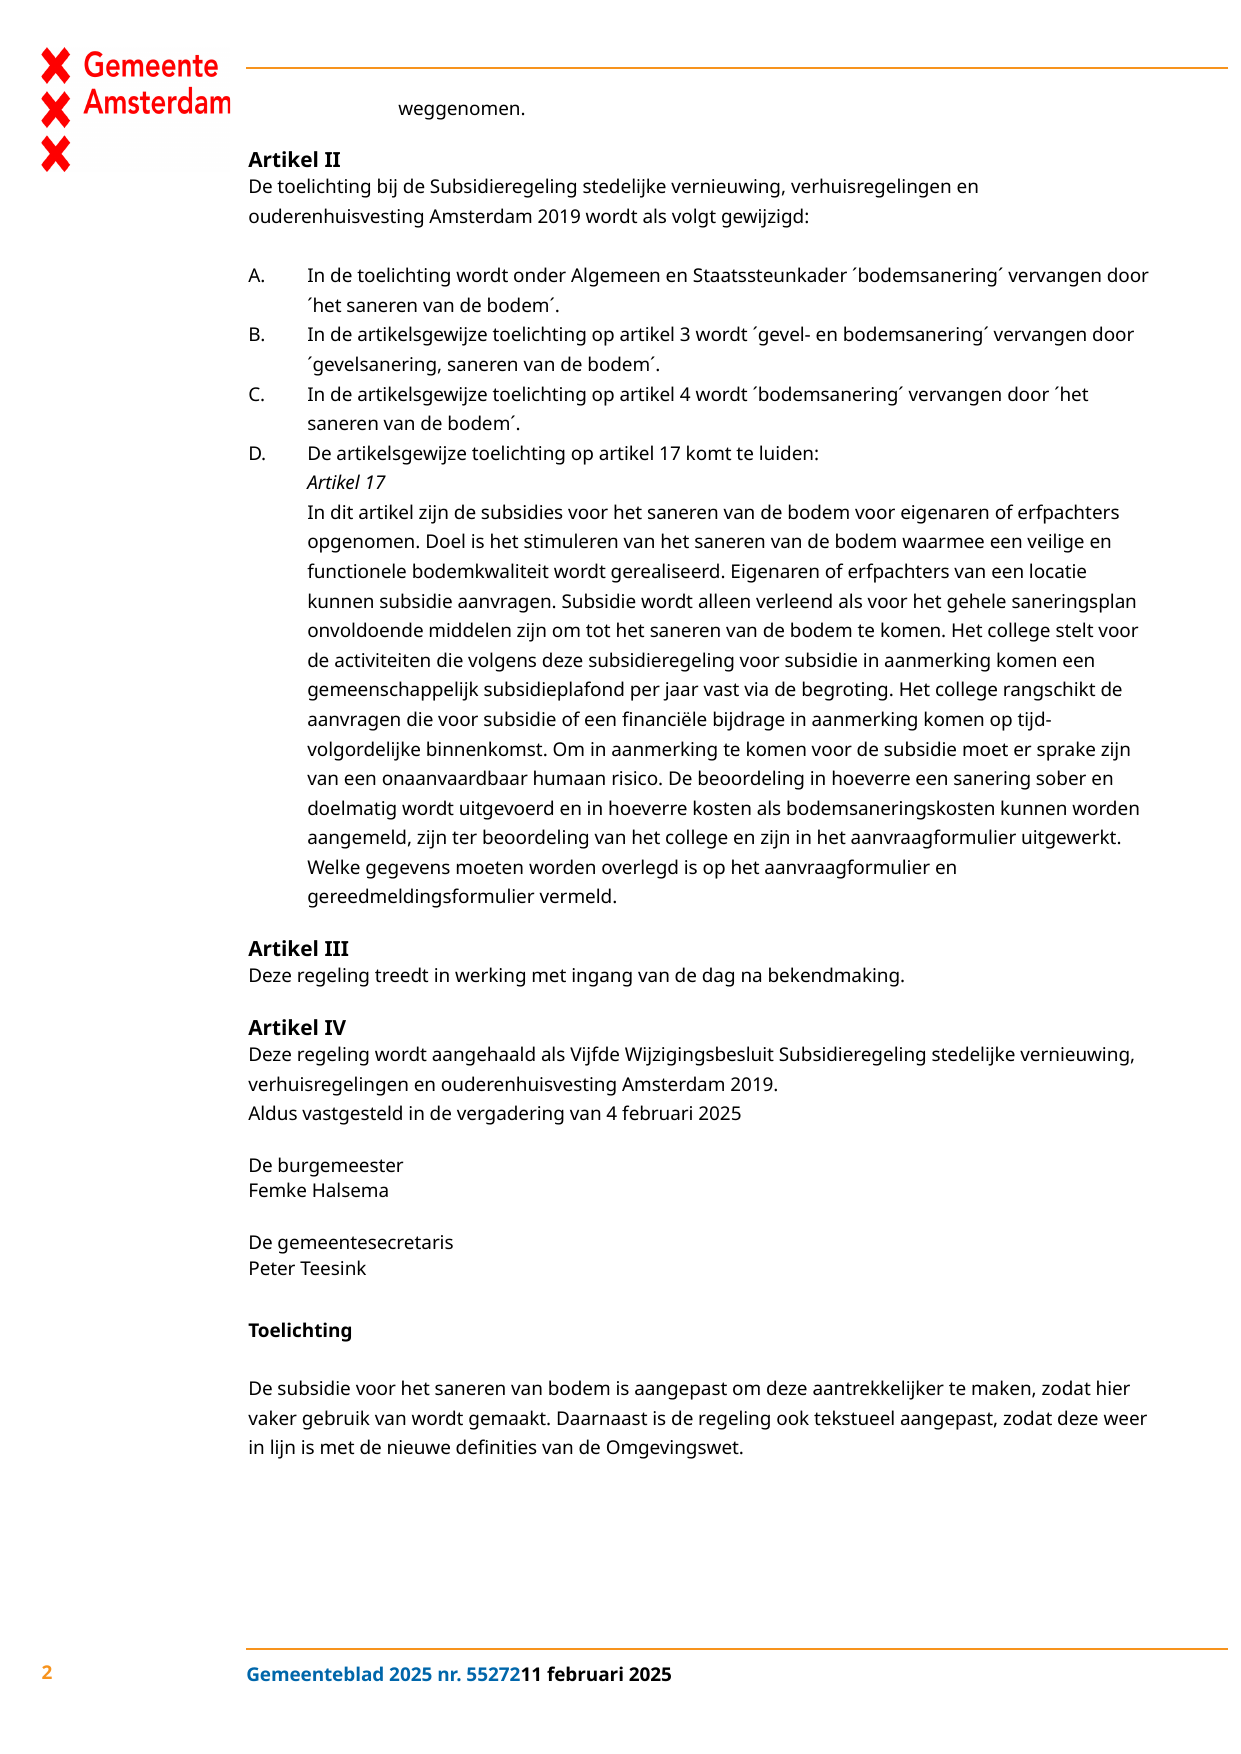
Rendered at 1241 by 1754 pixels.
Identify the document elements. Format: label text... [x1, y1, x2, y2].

text Artikel II [248, 145, 1152, 174]
text Deze regeling treedt in werking met ingang van de dag na bekendmaking. [248, 962, 1152, 988]
list In de artikelsgewijze toelichting op artikel 3 wordt ´gevel- en bodemsanering´ vervangen door ´gevelsanering, saneren van de bodem´. [248, 322, 1152, 377]
text Toelichting [248, 1306, 1152, 1346]
list In dit artikel zijn de subsidies voor het saneren van de bodem voor eigenaren of erfpachters opgenomen. Doel is het stimuleren van het saneren van de bodem waarmee een veilige en functionele bodemkwaliteit wordt gerealiseerd. Eigenaren of erfpachters van een locatie kunnen subsidie aanvragen. Subsidie wordt alleen verleend als voor het gehele saneringsplan onvoldoende middelen zijn om tot het saneren van de bodem te komen. Het college stelt voor de activiteiten die volgens deze subsidieregeling voor subsidie in aanmerking komen een gemeenschappelijk subsidieplafond per jaar vast via de begroting. Het college rangschikt de aanvragen die voor subsidie of een financiële bijdrage in aanmerking komen op tijd-volgordelijke binnenkomst. Om in aanmerking te komen voor de subsidie moet er sprake zijn van een onaanvaardbaar humaan risico. De beoordeling in hoeverre een sanering sober en doelmatig wordt uitgevoerd en in hoeverre kosten als bodemsaneringskosten kunnen worden aangemeld, zijn ter beoordeling van het college en zijn in het aanvraagformulier uitgewerkt. Welke gegevens moeten worden overlegd is op het aanvraagformulier en gereedmeldingsformulier vermeld. [248, 499, 1152, 909]
text Artikel IV [248, 1013, 1152, 1041]
list weggenomen. [361, 95, 1152, 121]
text Peter Teesink [248, 1255, 1152, 1281]
list In de toelichting wordt onder Algemeen en Staatssteunkader ´bodemsanering´ vervangen door ´het saneren van de bodem´. [248, 262, 1152, 318]
picture [41, 47, 231, 172]
text De gemeentesecretaris [248, 1229, 1152, 1255]
text Aldus vastgesteld in de vergadering van 4 februari 2025 [248, 1101, 1152, 1126]
text Femke Halsema [248, 1178, 1152, 1203]
text De burgemeester [248, 1152, 1152, 1178]
list In de artikelsgewijze toelichting op artikel 4 wordt ´bodemsanering´ vervangen door ´het saneren van de bodem´. [248, 381, 1152, 436]
text De subsidie voor het saneren van bodem is aangepast om deze aantrekkelijker te maken, zodat hier vaker gebruik van wordt gemaakt. Daarnaast is de regeling ook tekstueel aangepast, zodat deze weer in lijn is met de nieuwe definities van de Omgevingswet. [248, 1375, 1152, 1460]
list De artikelsgewijze toelichting op artikel 17 komt te luiden: [248, 440, 1152, 466]
list Artikel 17 [248, 469, 1152, 495]
text De toelichting bij de Subsidieregeling stedelijke vernieuwing, verhuisregelingen en ouderenhuisvesting Amsterdam 2019 wordt als volgt gewijzigd: [248, 174, 1152, 229]
text Deze regeling wordt aangehaald als Vijfde Wijzigingsbesluit Subsidieregeling stedelijke vernieuwing, verhuisregelingen en ouderenhuisvesting Amsterdam 2019. [248, 1041, 1152, 1097]
text Artikel III [248, 934, 1152, 962]
